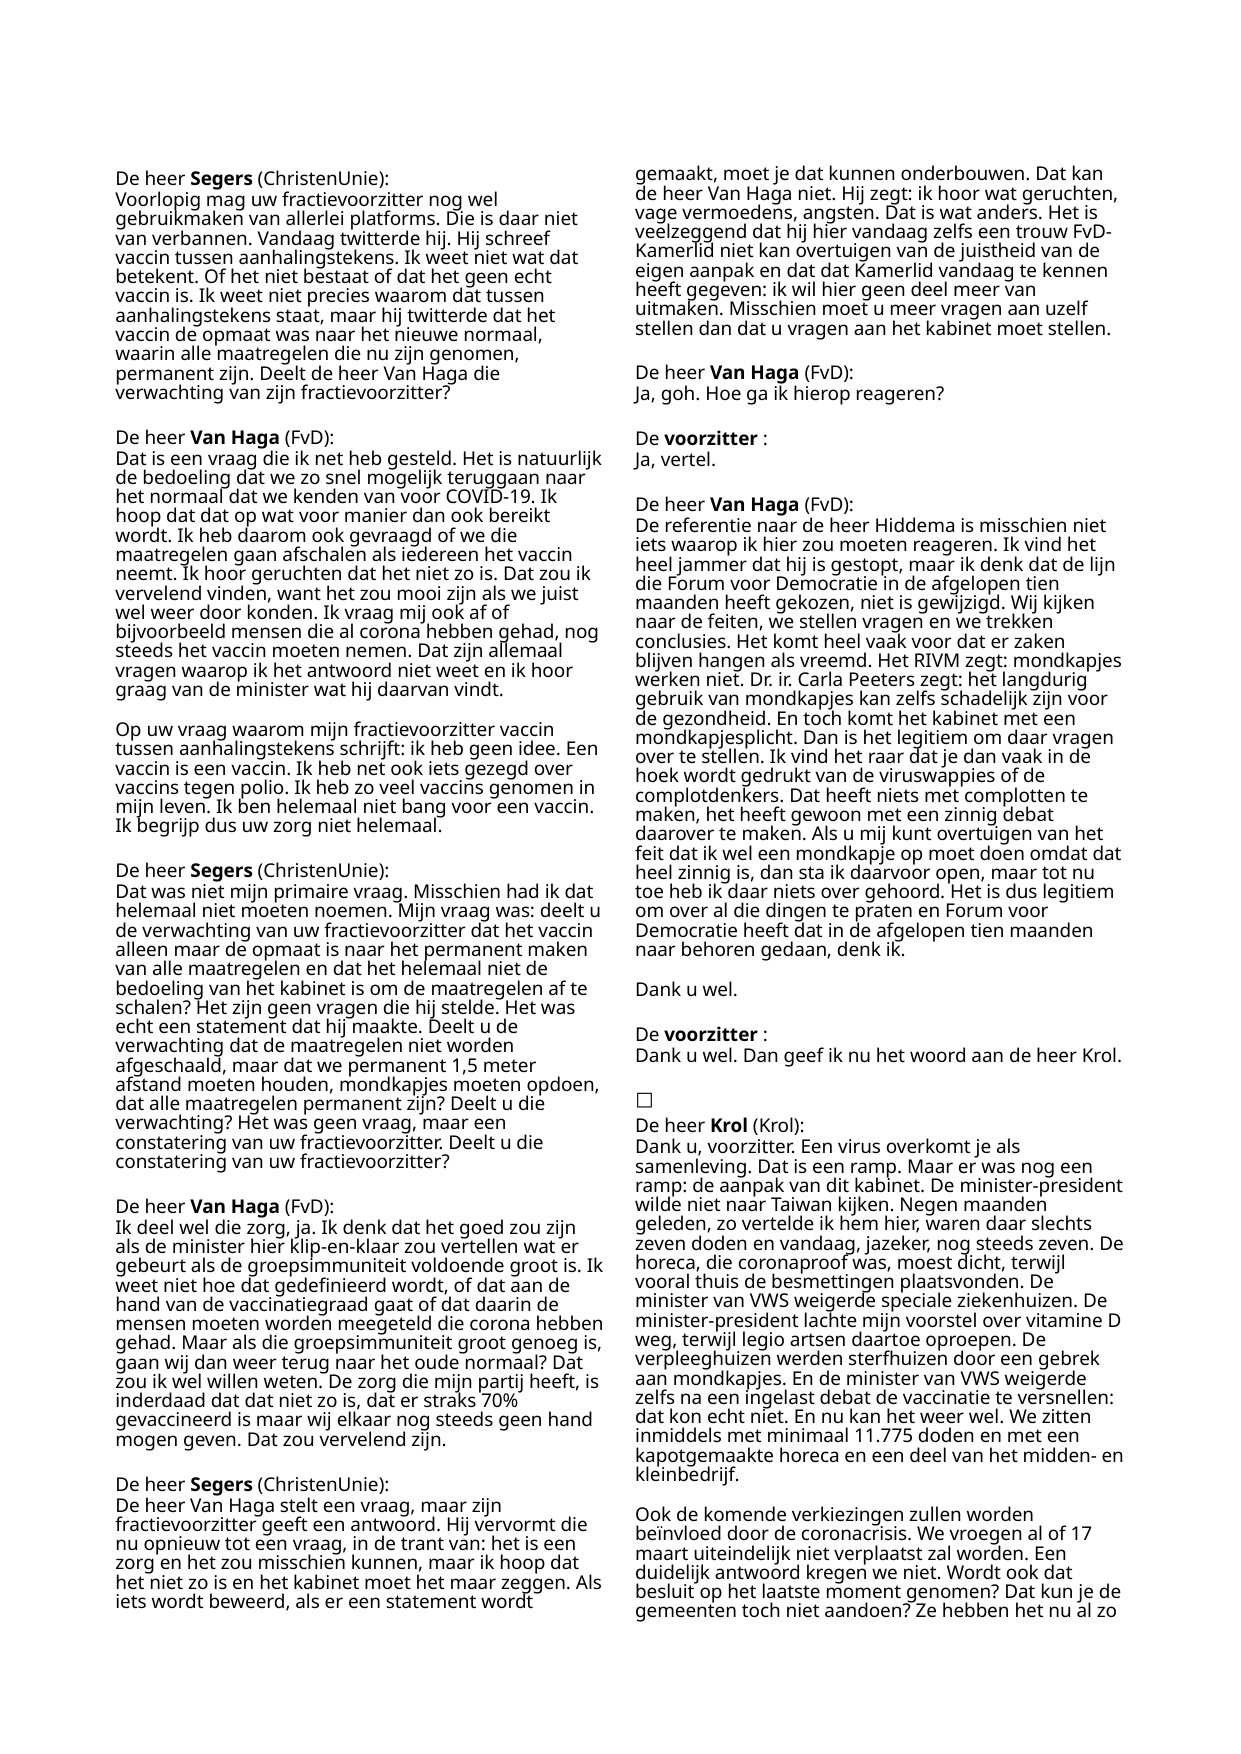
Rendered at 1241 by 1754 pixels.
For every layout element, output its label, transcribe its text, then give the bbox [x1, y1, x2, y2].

text Ja, vertel. [635, 451, 1125, 470]
text De heer Segers (ChristenUnie): [115, 857, 605, 883]
text De heer Krol (Krol): [635, 1113, 1125, 1138]
text De heer Van Haga (FvD): [115, 424, 605, 450]
text De voorzitter : [635, 425, 1125, 451]
text Ja, goh. Hoe ga ik hierop reageren? [635, 385, 1125, 404]
text gemaakt, moet je dat kunnen onderbouwen. Dat kan de heer Van Haga niet. Hij zegt: ik hoor wat geruchten, vage vermoedens, angsten. Dat is wat anders. Het is veelzeggend dat hij hier vandaag zelfs een trouw FvD-Kamerlid niet kan overtuigen van de juistheid van de eigen aanpak en dat dat Kamerlid vandaag te kennen heeft gegeven: ik wil hier geen deel meer van uitmaken. Misschien moet u meer vragen aan uzelf stellen dan dat u vragen aan het kabinet moet stellen. [635, 165, 1125, 339]
text De heer Van Haga (FvD): [115, 1193, 605, 1219]
text Dank u wel. [635, 981, 1125, 1000]
text ⬜ [635, 1087, 1125, 1113]
text Op uw vraag waarom mijn fractievoorzitter vaccin tussen aanhalingstekens schrijft: ik heb geen idee. Een vaccin is een vaccin. Ik heb net ook iets gezegd over vaccins tegen polio. Ik heb zo veel vaccins genomen in mijn leven. Ik ben helemaal niet bang voor een vaccin. Ik begrijp dus uw zorg niet helemaal. [115, 721, 605, 837]
text De referentie naar de heer Hiddema is misschien niet iets waarop ik hier zou moeten reageren. Ik vind het heel jammer dat hij is gestopt, maar ik denk dat de lijn die Forum voor Democratie in de afgelopen tien maanden heeft gekozen, niet is gewijzigd. Wij kijken naar de feiten, we stellen vragen en we trekken conclusies. Het komt heel vaak voor dat er zaken blijven hangen als vreemd. Het RIVM zegt: mondkapjes werken niet. Dr. ir. Carla Peeters zegt: het langdurig gebruik van mondkapjes kan zelfs schadelijk zijn voor de gezondheid. En toch komt het kabinet met een mondkapjesplicht. Dan is het legitiem om daar vragen over te stellen. Ik vind het raar dat je dan vaak in de hoek wordt gedrukt van de viruswappies of de complotdenkers. Dat heeft niets met complotten te maken, het heeft gewoon met een zinnig debat daarover te maken. Als u mij kunt overtuigen van het feit dat ik wel een mondkapje op moet doen omdat dat heel zinnig is, dan sta ik daarvoor open, maar tot nu toe heb ik daar niets over gehoord. Het is dus legitiem om over al die dingen te praten en Forum voor Democratie heeft dat in de afgelopen tien maanden naar behoren gedaan, denk ik. [635, 517, 1125, 960]
text De heer Van Haga stelt een vraag, maar zijn fractievoorzitter geeft een antwoord. Hij vervormt die nu opnieuw tot een vraag, in de trant van: het is een zorg en het zou misschien kunnen, maar ik hoop dat het niet zo is en het kabinet moet het maar zeggen. Als iets wordt beweerd, als er een statement wordt [115, 1497, 605, 1612]
text Dank u wel. Dan geef ik nu het woord aan de heer Krol. [635, 1047, 1125, 1066]
text De voorzitter : [635, 1021, 1125, 1047]
text Dat was niet mijn primaire vraag. Misschien had ik dat helemaal niet moeten noemen. Mijn vraag was: deelt u de verwachting van uw fractievoorzitter dat het vaccin alleen maar de opmaat is naar het permanent maken van alle maatregelen en dat het helemaal niet de bedoeling van het kabinet is om de maatregelen af te schalen? Het zijn geen vragen die hij stelde. Het was echt een statement dat hij maakte. Deelt u de verwachting dat de maatregelen niet worden afgeschaald, maar dat we permanent 1,5 meter afstand moeten houden, mondkapjes moeten opdoen, dat alle maatregelen permanent zijn? Deelt u die verwachting? Het was geen vraag, maar een constatering van uw fractievoorzitter. Deelt u die constatering van uw fractievoorzitter? [115, 883, 605, 1172]
text Dank u, voorzitter. Een virus overkomt je als samenleving. Dat is een ramp. Maar er was nog een ramp: de aanpak van dit kabinet. De minister-president wilde niet naar Taiwan kijken. Negen maanden geleden, zo vertelde ik hem hier, waren daar slechts zeven doden en vandaag, jazeker, nog steeds zeven. De horeca, die coronaproof was, moest dicht, terwijl vooral thuis de besmettingen plaatsvonden. De minister van VWS weigerde speciale ziekenhuizen. De minister-president lachte mijn voorstel over vitamine D weg, terwijl legio artsen daartoe oproepen. De verpleeghuizen werden sterfhuizen door een gebrek aan mondkapjes. En de minister van VWS weigerde zelfs na een ingelast debat de vaccinatie te versnellen: dat kon echt niet. En nu kan het weer wel. We zitten inmiddels met minimaal 11.775 doden en met een kapotgemaakte horeca en een deel van het midden- en kleinbedrijf. [635, 1138, 1125, 1485]
text Ook de komende verkiezingen zullen worden beïnvloed door de coronacrisis. We vroegen al of 17 maart uiteindelijk niet verplaatst zal worden. Een duidelijk antwoord kregen we niet. Wordt ook dat besluit op het laatste moment genomen? Dat kun je de gemeenten toch niet aandoen? Ze hebben het nu al zo [635, 1506, 1125, 1622]
text Dat is een vraag die ik net heb gesteld. Het is natuurlijk de bedoeling dat we zo snel mogelijk teruggaan naar het normaal dat we kenden van voor COVID-19. Ik hoop dat dat op wat voor manier dan ook bereikt wordt. Ik heb daarom ook gevraagd of we die maatregelen gaan afschalen als iedereen het vaccin neemt. Ik hoor geruchten dat het niet zo is. Dat zou ik vervelend vinden, want het zou mooi zijn als we juist wel weer door konden. Ik vraag mij ook af of bijvoorbeeld mensen die al corona hebben gehad, nog steeds het vaccin moeten nemen. Dat zijn allemaal vragen waarop ik het antwoord niet weet en ik hoor graag van de minister wat hij daarvan vindt. [115, 450, 605, 700]
text De heer Van Haga (FvD): [635, 359, 1125, 385]
text De heer Van Haga (FvD): [635, 491, 1125, 517]
text Ik deel wel die zorg, ja. Ik denk dat het goed zou zijn als de minister hier klip-en-klaar zou vertellen wat er gebeurt als de groepsimmuniteit voldoende groot is. Ik weet niet hoe dat gedefinieerd wordt, of dat aan de hand van de vaccinatiegraad gaat of dat daarin de mensen moeten worden meegeteld die corona hebben gehad. Maar als die groepsimmuniteit groot genoeg is, gaan wij dan weer terug naar het oude normaal? Dat zou ik wel willen weten. De zorg die mijn partij heeft, is inderdaad dat dat niet zo is, dat er straks 70% gevaccineerd is maar wij elkaar nog steeds geen hand mogen geven. Dat zou vervelend zijn. [115, 1219, 605, 1450]
text De heer Segers (ChristenUnie): [115, 165, 605, 191]
text De heer Segers (ChristenUnie): [115, 1471, 605, 1497]
text Voorlopig mag uw fractievoorzitter nog wel gebruikmaken van allerlei platforms. Die is daar niet van verbannen. Vandaag twitterde hij. Hij schreef vaccin tussen aanhalingstekens. Ik weet niet wat dat betekent. Of het niet bestaat of dat het geen echt vaccin is. Ik weet niet precies waarom dat tussen aanhalingstekens staat, maar hij twitterde dat het vaccin de opmaat was naar het nieuwe normaal, waarin alle maatregelen die nu zijn genomen, permanent zijn. Deelt de heer Van Haga die verwachting van zijn fractievoorzitter? [115, 191, 605, 403]
